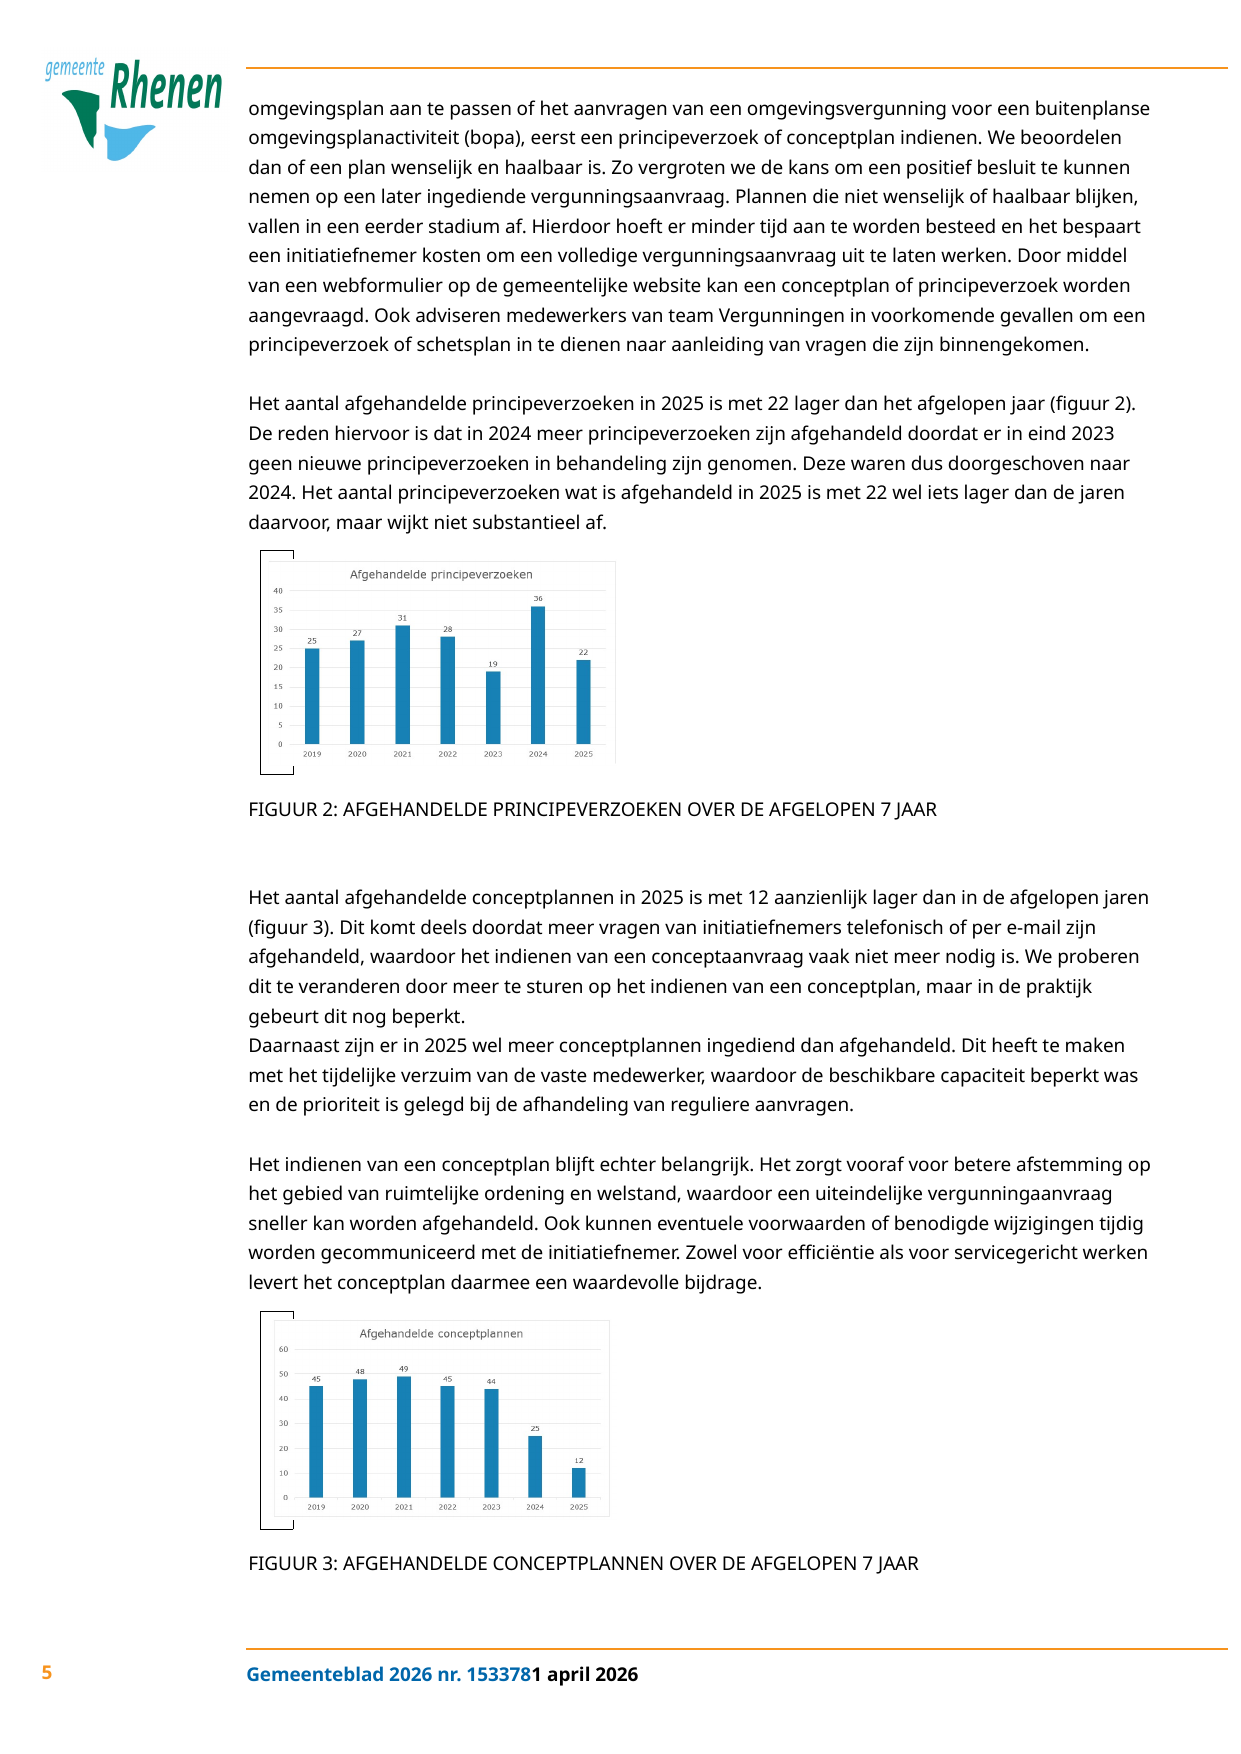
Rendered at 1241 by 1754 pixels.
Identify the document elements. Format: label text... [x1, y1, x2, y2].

text omgevingsplan aan te passen of het aanvragen van een omgevingsvergunning voor een buitenplanse omgevingsplanactiviteit (bopa), eerst een principeverzoek of conceptplan indienen. We beoordelen dan of een plan wenselijk en haalbaar is. Zo vergroten we de kans om een positief besluit te kunnen nemen op een later ingediende vergunningsaanvraag. Plannen die niet wenselijk of haalbaar blijken, vallen in een eerder stadium af. Hierdoor hoeft er minder tijd aan te worden besteed en het bespaart een initiatiefnemer kosten om een volledige vergunningsaanvraag uit te laten werken. Door middel van een webformulier op de gemeentelijke website kan een conceptplan of principeverzoek worden aangevraagd. Ook adviseren medewerkers van team Vergunningen in voorkomende gevallen om een principeverzoek of schetsplan in te dienen naar aanleiding van vragen die zijn binnengekomen. [248, 95, 1152, 357]
picture [41, 47, 231, 172]
text Het indienen van een conceptplan blijft echter belangrijk. Het zorgt vooraf voor betere afstemming op het gebied van ruimtelijke ordening en welstand, waardoor een uiteindelijke vergunningaanvraag sneller kan worden afgehandeld. Ook kunnen eventuele voorwaarden of benodigde wijzigingen tijdig worden gecommuniceerd met de initiatiefnemer. Zowel voor efficiëntie als voor servicegericht werken levert het conceptplan daarmee een waardevolle bijdrage. [248, 1151, 1152, 1295]
text Het aantal afgehandelde principeverzoeken in 2025 is met 22 lager dan het afgelopen jaar (figuur 2). De reden hiervoor is dat in 2024 meer principeverzoeken zijn afgehandeld doordat er in eind 2023 geen nieuwe principeverzoeken in behandeling zijn genomen. Deze waren dus doorgeschoven naar 2024. Het aantal principeverzoeken wat is afgehandeld in 2025 is met 22 wel iets lager dan de jaren daarvoor, maar wijkt niet substantieel af. [248, 391, 1152, 535]
text FIGUUR 2: AFGEHANDELDE PRINCIPEVERZOEKEN OVER DE AFGELOPEN 7 JAAR [248, 796, 1152, 822]
text Daarnaast zijn er in 2025 wel meer conceptplannen ingediend dan afgehandeld. Dit heeft te maken met het tijdelijke verzuim van de vaste medewerker, waardoor de beschikbare capaciteit beperkt was en de prioriteit is gelegd bij de afhandeling van reguliere aanvragen. [248, 1032, 1152, 1117]
picture [268, 559, 618, 766]
picture [268, 1319, 618, 1520]
text FIGUUR 3: AFGEHANDELDE CONCEPTPLANNEN OVER DE AFGELOPEN 7 JAAR [248, 1550, 1152, 1576]
text Het aantal afgehandelde conceptplannen in 2025 is met 12 aanzienlijk lager dan in de afgelopen jaren (figuur 3). Dit komt deels doordat meer vragen van initiatiefnemers telefonisch of per e-mail zijn afgehandeld, waardoor het indienen van een conceptaanvraag vaak niet meer nodig is. We proberen dit te veranderen door meer te sturen op het indienen van een conceptplan, maar in de praktijk gebeurt dit nog beperkt. [248, 884, 1152, 1029]
